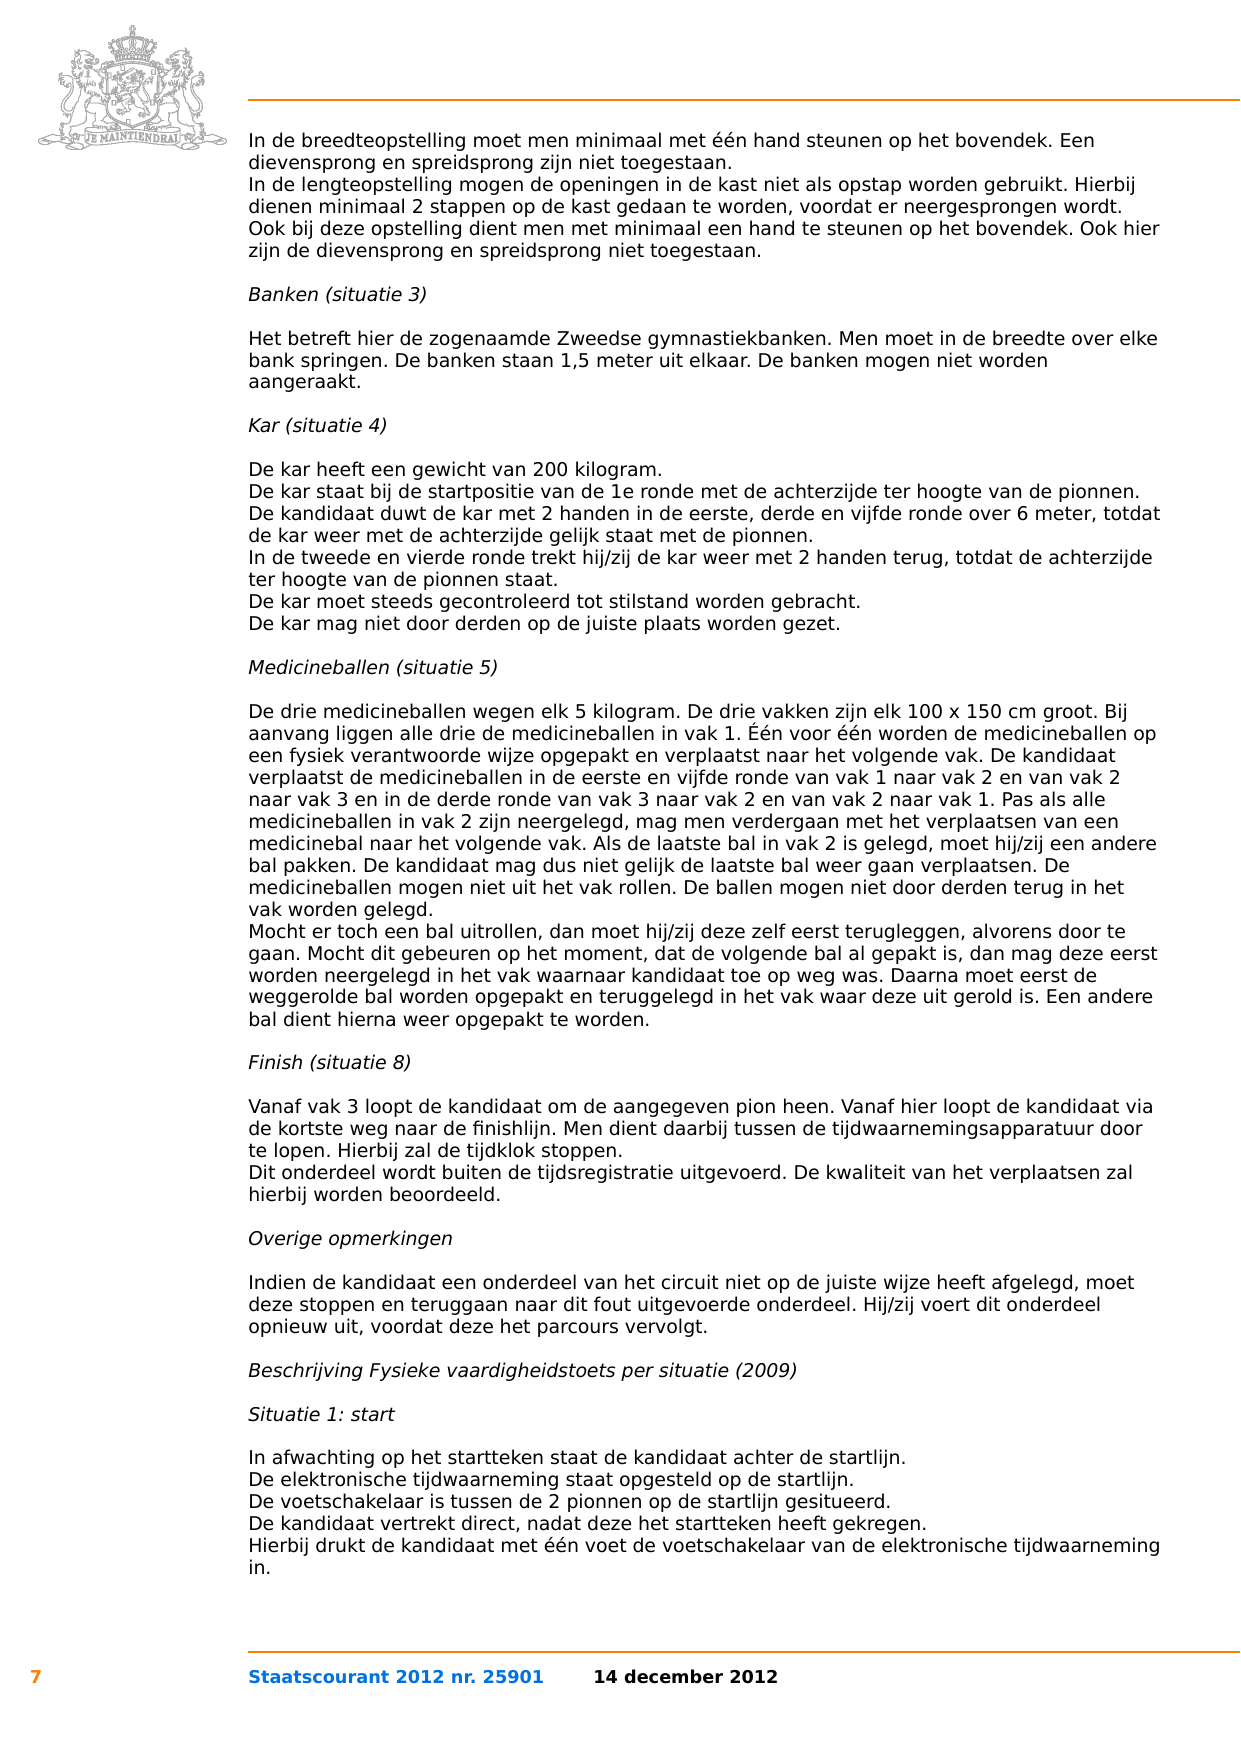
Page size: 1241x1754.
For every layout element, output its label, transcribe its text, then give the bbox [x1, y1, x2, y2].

text Hierbij drukt de kandidaat met één voet de voetschakelaar van de elektronische tijdwaarneming in. [248, 1535, 1163, 1579]
text Het betreft hier de zogenaamde Zweedse gymnastiekbanken. Men moet in de breedte over elke bank springen. De banken staan 1,5 meter uit elkaar. De banken mogen niet worden aangeraakt. [248, 327, 1163, 393]
text De elektronische tijdwaarneming staat opgesteld op de startlijn. [248, 1469, 1163, 1491]
text De kar mag niet door derden op de juiste plaats worden gezet. [248, 613, 1163, 635]
text Vanaf vak 3 loopt de kandidaat om de aangegeven pion heen. Vanaf hier loopt de kandidaat via de kortste weg naar de finishlijn. Men dient daarbij tussen de tijdwaarnemingsapparatuur door te lopen. Hierbij zal de tijdklok stoppen. [248, 1096, 1163, 1162]
text De drie medicineballen wegen elk 5 kilogram. De drie vakken zijn elk 100 x 150 cm groot. Bij aanvang liggen alle drie de medicineballen in vak 1. Één voor één worden de medicineballen op een fysiek verantwoorde wijze opgepakt en verplaatst naar het volgende vak. De kandidaat verplaatst de medicineballen in de eerste en vijfde ronde van vak 1 naar vak 2 en van vak 2 naar vak 3 en in de derde ronde van vak 3 naar vak 2 en van vak 2 naar vak 1. Pas als alle medicineballen in vak 2 zijn neergelegd, mag men verdergaan met het verplaatsen van een medicinebal naar het volgende vak. Als de laatste bal in vak 2 is gelegd, moet hij/zij een andere bal pakken. De kandidaat mag dus niet gelijk de laatste bal weer gaan verplaatsen. De medicineballen mogen niet uit het vak rollen. De ballen mogen niet door derden terug in het vak worden gelegd. [248, 701, 1163, 921]
text Mocht er toch een bal uitrollen, dan moet hij/zij deze zelf eerst terugleggen, alvorens door te gaan. Mocht dit gebeuren op het moment, dat de volgende bal al gepakt is, dan mag deze eerst worden neergelegd in het vak waarnaar kandidaat toe op weg was. Daarna moet eerst de weggerolde bal worden opgepakt en teruggelegd in het vak waar deze uit gerold is. Een andere bal dient hierna weer opgepakt te worden. [248, 921, 1163, 1030]
text In afwachting op het startteken staat de kandidaat achter de startlijn. [248, 1447, 1163, 1469]
text In de breedteopstelling moet men minimaal met één hand steunen op het bovendek. Een dievensprong en spreidsprong zijn niet toegestaan. [248, 130, 1163, 174]
text De kar staat bij de startpositie van de 1e ronde met de achterzijde ter hoogte van de pionnen. De kandidaat duwt de kar met 2 handen in de eerste, derde en vijfde ronde over 6 meter, totdat de kar weer met de achterzijde gelijk staat met de pionnen. [248, 481, 1163, 547]
subtitle Kar (situatie 4) [248, 415, 1163, 437]
subtitle Finish (situatie 8) [248, 1052, 1163, 1074]
text Indien de kandidaat een onderdeel van het circuit niet op de juiste wijze heeft afgelegd, moet deze stoppen en teruggaan naar dit fout uitgevoerde onderdeel. Hij/zij voert dit onderdeel opnieuw uit, voordat deze het parcours vervolgt. [248, 1272, 1163, 1338]
text In de lengteopstelling mogen de openingen in de kast niet als opstap worden gebruikt. Hierbij dienen minimaal 2 stappen op de kast gedaan te worden, voordat er neergesprongen wordt. Ook bij deze opstelling dient men met minimaal een hand te steunen op het bovendek. Ook hier zijn de dievensprong en spreidsprong niet toegestaan. [248, 174, 1163, 262]
text De kar heeft een gewicht van 200 kilogram. [248, 459, 1163, 481]
text Dit onderdeel wordt buiten de tijdsregistratie uitgevoerd. De kwaliteit van het verplaatsen zal hierbij worden beoordeeld. [248, 1162, 1163, 1206]
subtitle Beschrijving Fysieke vaardigheidstoets per situatie (2009) [248, 1359, 1163, 1382]
subtitle Medicineballen (situatie 5) [248, 657, 1163, 679]
picture [38, 25, 227, 150]
subtitle Overige opmerkingen [248, 1228, 1163, 1250]
subtitle Banken (situatie 3) [248, 284, 1163, 306]
text De voetschakelaar is tussen de 2 pionnen op de startlijn gesitueerd. [248, 1491, 1163, 1513]
text In de tweede en vierde ronde trekt hij/zij de kar weer met 2 handen terug, totdat de achterzijde ter hoogte van de pionnen staat. [248, 547, 1163, 591]
text De kar moet steeds gecontroleerd tot stilstand worden gebracht. [248, 591, 1163, 613]
text De kandidaat vertrekt direct, nadat deze het startteken heeft gekregen. [248, 1513, 1163, 1535]
subtitle Situatie 1: start [248, 1403, 1163, 1425]
